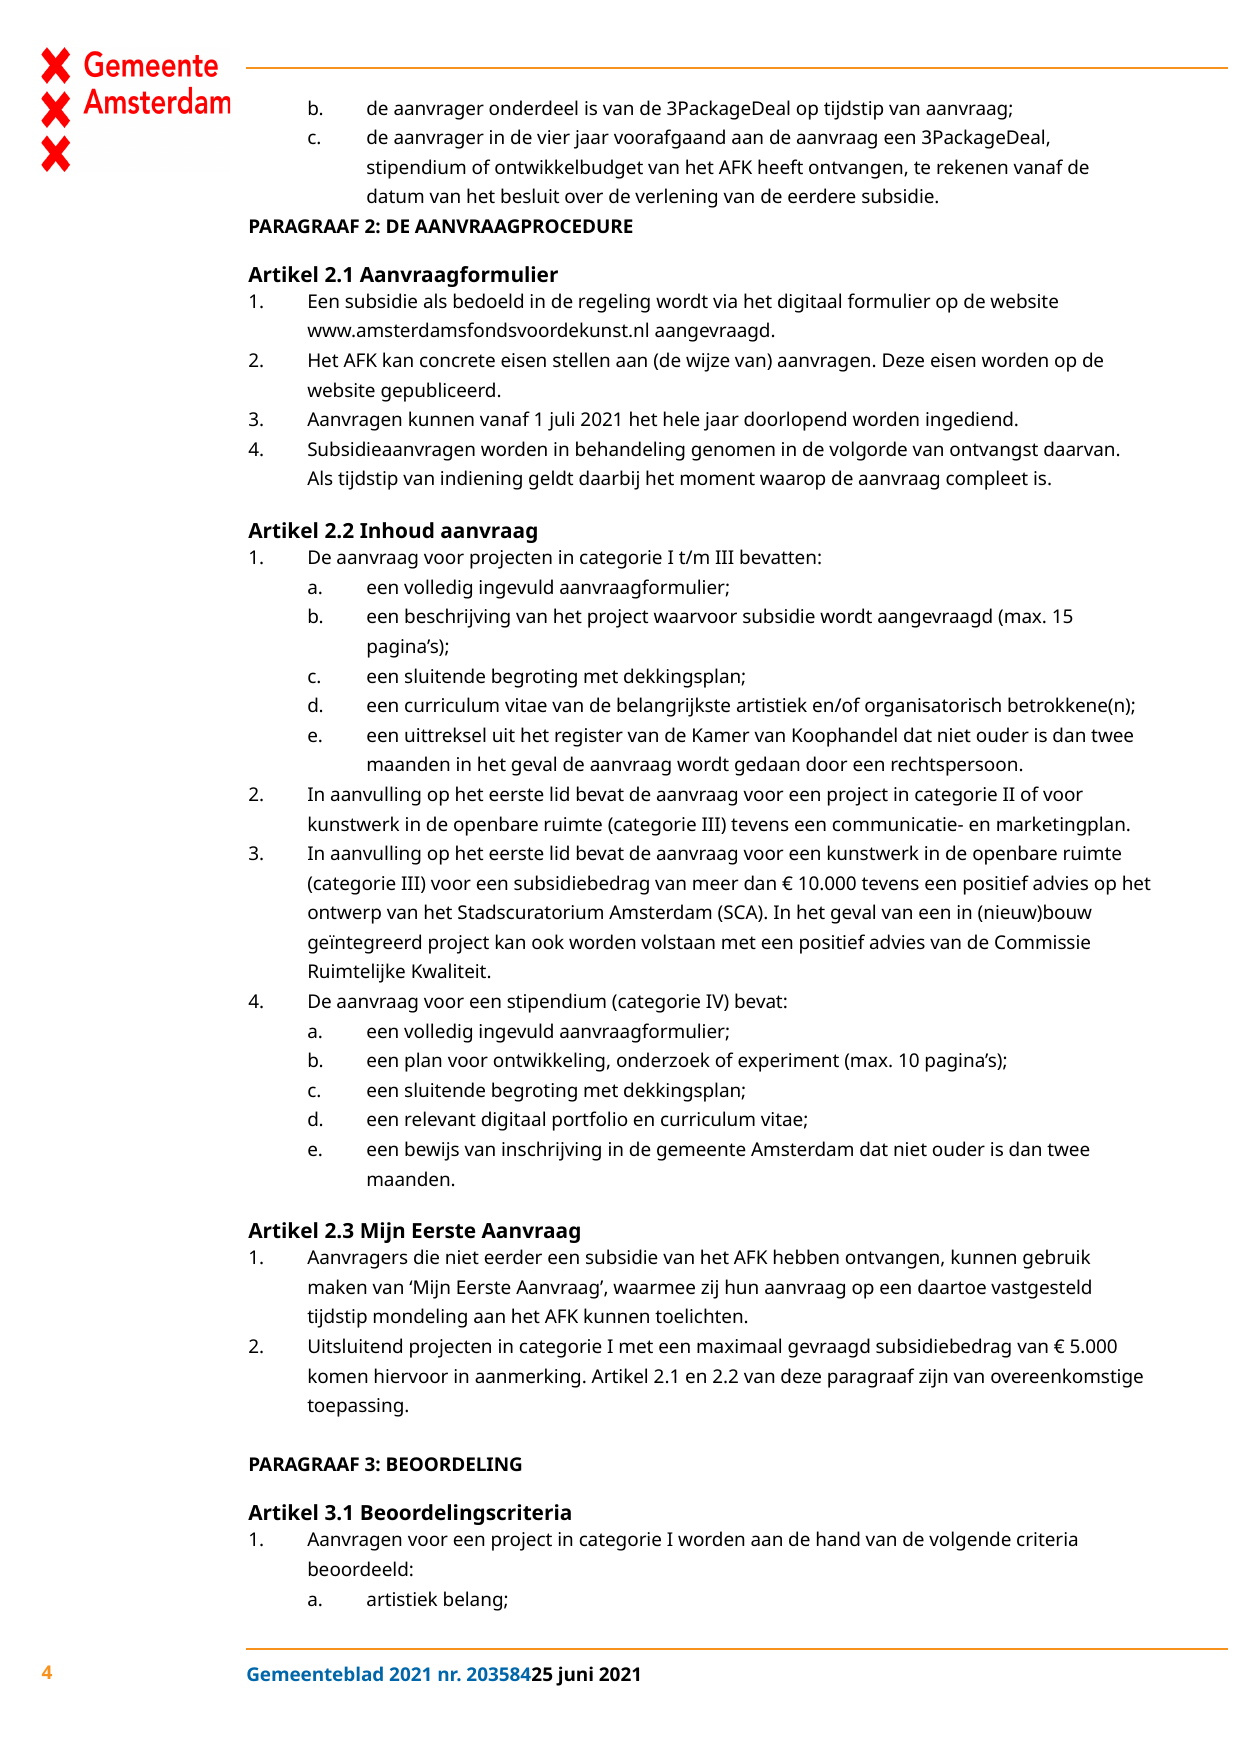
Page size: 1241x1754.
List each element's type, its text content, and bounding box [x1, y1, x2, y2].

list een beschrijving van het project waarvoor subsidie wordt aangevraagd (max. 15 pagina’s); [307, 604, 1152, 659]
list de aanvrager onderdeel is van de 3PackageDeal op tijdstip van aanvraag; [307, 95, 1152, 121]
list een plan voor ontwikkeling, onderzoek of experiment (max. 10 pagina’s); [307, 1047, 1152, 1073]
list een volledig ingevuld aanvraagformulier; [307, 1018, 1152, 1043]
text PARAGRAAF 2: DE AANVRAAGPROCEDURE [248, 213, 1152, 239]
list Aanvragen kunnen vanaf 1 juli 2021 het hele jaar doorlopend worden ingediend. [248, 406, 1152, 432]
list Subsidieaanvragen worden in behandeling genomen in de volgorde van ontvangst daarvan. Als tijdstip van indiening geldt daarbij het moment waarop de aanvraag compleet is. [248, 436, 1152, 491]
list Uitsluitend projecten in categorie I met een maximaal gevraagd subsidiebedrag van € 5.000 komen hiervoor in aanmerking. Artikel 2.1 en 2.2 van deze paragraaf zijn van overeenkomstige toepassing. [248, 1333, 1152, 1418]
list Aanvragers die niet eerder een subsidie van het AFK hebben ontvangen, kunnen gebruik maken van ‘Mijn Eerste Aanvraag’, waarmee zij hun aanvraag op een daartoe vastgesteld tijdstip mondeling aan het AFK kunnen toelichten. [248, 1244, 1152, 1329]
list een bewijs van inschrijving in de gemeente Amsterdam dat niet ouder is dan twee maanden. [307, 1136, 1152, 1191]
list de aanvrager in de vier jaar voorafgaand aan de aanvraag een 3PackageDeal, stipendium of ontwikkelbudget van het AFK heeft ontvangen, te rekenen vanaf de datum van het besluit over de verlening van de eerdere subsidie. [307, 124, 1152, 209]
list De aanvraag voor een stipendium (categorie IV) bevat: [248, 988, 1152, 1014]
text Artikel 3.1 Beoordelingscriteria [248, 1498, 1152, 1527]
list artistiek belang; [307, 1586, 1152, 1612]
list een volledig ingevuld aanvraagformulier; [307, 574, 1152, 600]
text Artikel 2.3 Mijn Eerste Aanvraag [248, 1216, 1152, 1244]
list De aanvraag voor projecten in categorie I t/m III bevatten: [248, 544, 1152, 570]
picture [41, 47, 231, 172]
text PARAGRAAF 3: BEOORDELING [248, 1452, 1152, 1477]
list een sluitende begroting met dekkingsplan; [307, 1077, 1152, 1103]
list een relevant digitaal portfolio en curriculum vitae; [307, 1107, 1152, 1132]
list Een subsidie als bedoeld in de regeling wordt via het digitaal formulier op de website www.amsterdamsfondsvoordekunst.nl aangevraagd. [248, 288, 1152, 343]
text Artikel 2.2 Inhoud aanvraag [248, 516, 1152, 544]
list Het AFK kan concrete eisen stellen aan (de wijze van) aanvragen. Deze eisen worden op de website gepubliceerd. [248, 347, 1152, 403]
list In aanvulling op het eerste lid bevat de aanvraag voor een project in categorie II of voor kunstwerk in de openbare ruimte (categorie III) tevens een communicatie- en marketingplan. [248, 781, 1152, 836]
text Artikel 2.1 Aanvraagformulier [248, 260, 1152, 288]
list Aanvragen voor een project in categorie I worden aan de hand van de volgende criteria beoordeeld: [248, 1527, 1152, 1582]
list In aanvulling op het eerste lid bevat de aanvraag voor een kunstwerk in de openbare ruimte (categorie III) voor een subsidiebedrag van meer dan € 10.000 tevens een positief advies op het ontwerp van het Stadscuratorium Amsterdam (SCA). In het geval van een in (nieuw)bouw geïntegreerd project kan ook worden volstaan met een positief advies van de Commissie Ruimtelijke Kwaliteit. [248, 840, 1152, 984]
list een curriculum vitae van de belangrijkste artistiek en/of organisatorisch betrokkene(n); [307, 692, 1152, 718]
list een sluitende begroting met dekkingsplan; [307, 663, 1152, 688]
list een uittreksel uit het register van de Kamer van Koophandel dat niet ouder is dan twee maanden in het geval de aanvraag wordt gedaan door een rechtspersoon. [307, 722, 1152, 777]
